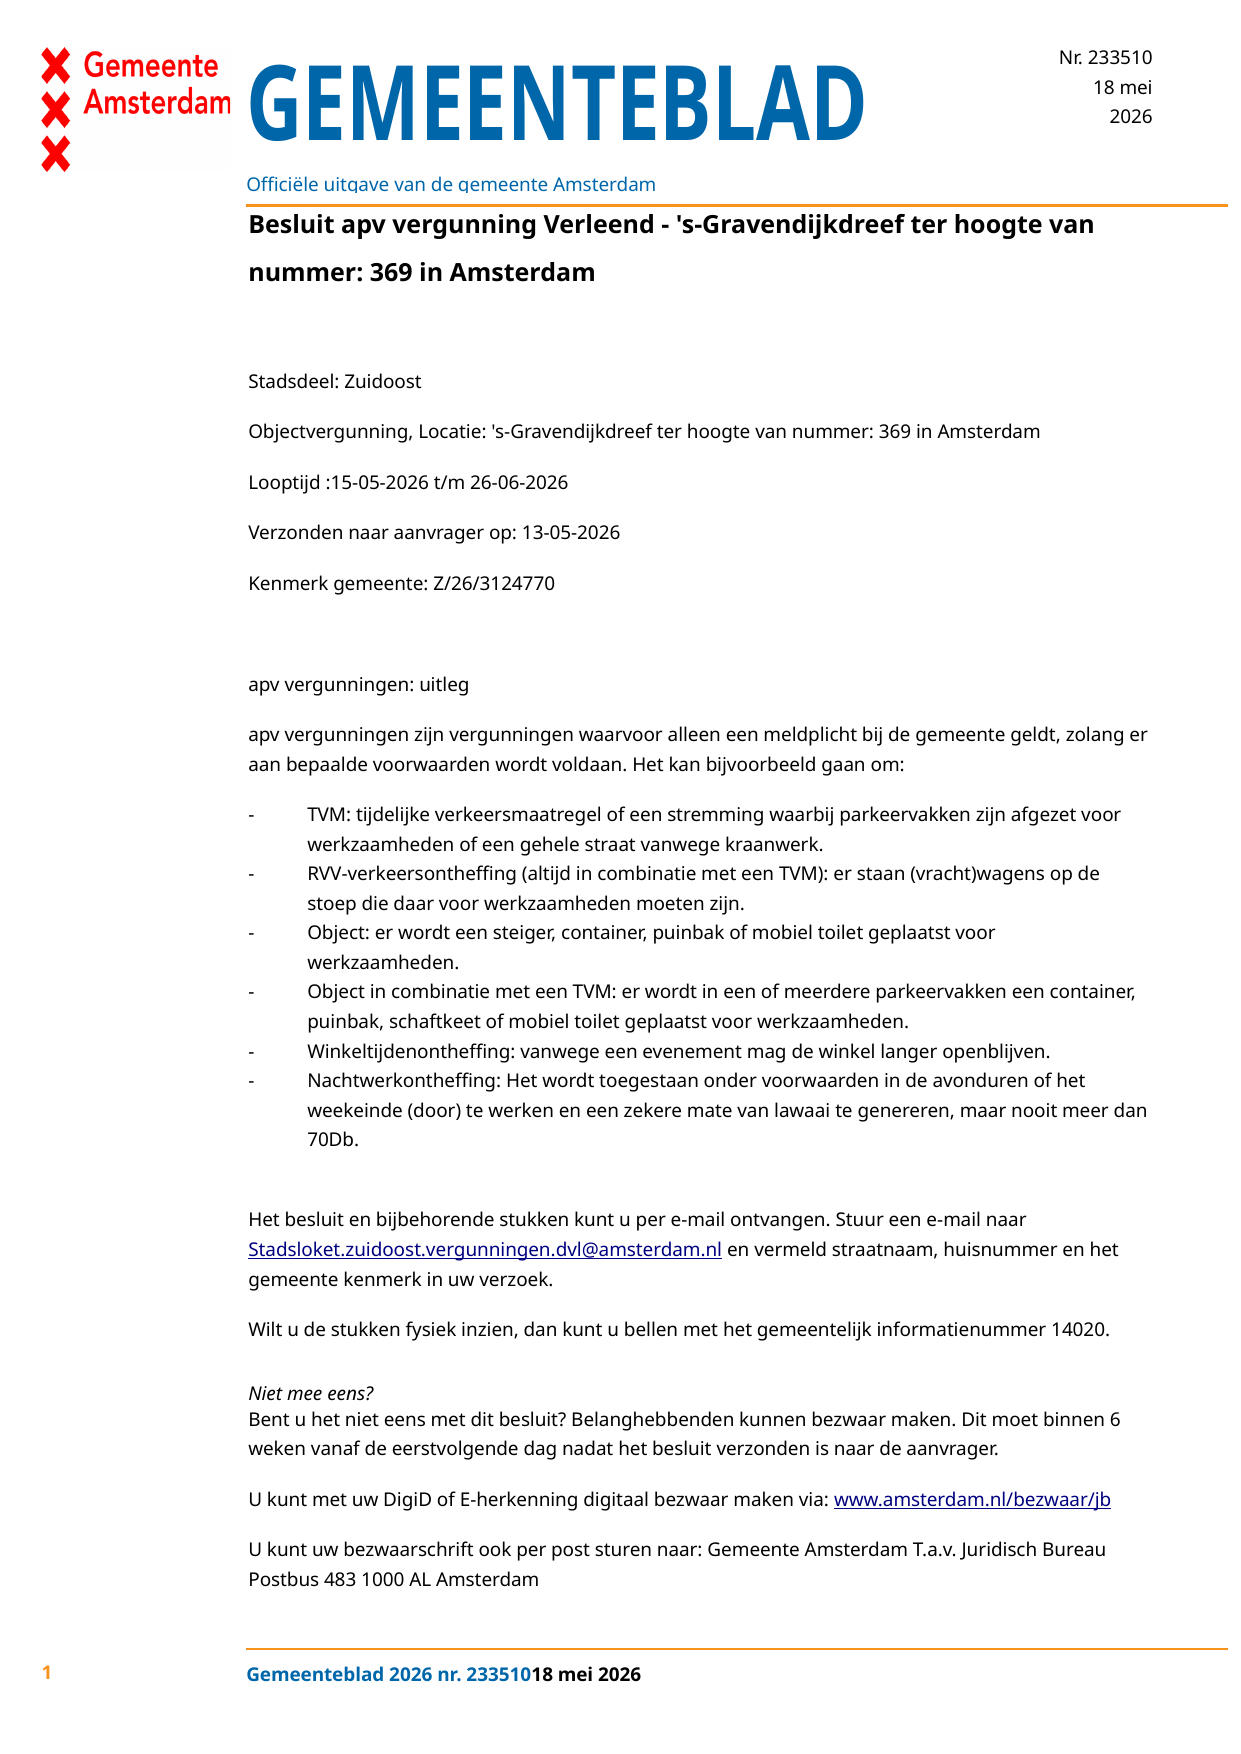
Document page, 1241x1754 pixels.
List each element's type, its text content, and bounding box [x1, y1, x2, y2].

list RVV-verkeersontheffing (altijd in combinatie met een TVM): er staan (vracht)wagens op de stoep die daar voor werkzaamheden moeten zijn. [248, 860, 1152, 916]
text apv vergunningen zijn vergunningen waarvoor alleen een meldplicht bij de gemeente geldt, zolang er aan bepaalde voorwaarden wordt voldaan. Het kan bijvoorbeeld gaan om: [248, 721, 1152, 777]
text Bent u het niet eens met dit besluit? Belanghebbenden kunnen bezwaar maken. Dit moet binnen 6 weken vanaf de eerstvolgende dag nadat het besluit verzonden is naar de aanvrager. [248, 1406, 1152, 1461]
list Nachtwerkontheffing: Het wordt toegestaan onder voorwaarden in de avonduren of het weekeinde (door) te werken en een zekere mate van lawaai te genereren, maar nooit meer dan 70Db. [248, 1067, 1152, 1152]
list Winkeltijdenontheffing: vanwege een evenement mag de winkel langer openblijven. [248, 1038, 1152, 1064]
text Kenmerk gemeente: Z/26/3124770 [248, 570, 1152, 596]
list Object in combinatie met een TVM: er wordt in een of meerdere parkeervakken een container, puinbak, schaftkeet of mobiel toilet geplaatst voor werkzaamheden. [248, 979, 1152, 1034]
list Object: er wordt een steiger, container, puinbak of mobiel toilet geplaatst voor werkzaamheden. [248, 919, 1152, 975]
text Stadsdeel: Zuidoost [248, 368, 1152, 394]
text Het besluit en bijbehorende stukken kunt u per e-mail ontvangen. Stuur een e-mail naar Stadsloket.zuidoost.vergunningen.dvl@amsterdam.nl en vermeld straatnaam, huisnummer en het gemeente kenmerk in uw verzoek. [248, 1207, 1152, 1292]
text Niet mee eens? [248, 1380, 1152, 1406]
text Wilt u de stukken fysiek inzien, dan kunt u bellen met het gemeentelijk informatienummer 14020. [248, 1316, 1152, 1342]
text Looptijd :15-05-2026 t/m 26-06-2026 [248, 469, 1152, 495]
text U kunt met uw DigiD of E-herkenning digitaal bezwaar maken via: www.amsterdam.nl/bezwaar/jb [248, 1486, 1152, 1512]
list TVM: tijdelijke verkeersmaatregel of een stremming waarbij parkeervakken zijn afgezet voor werkzaamheden of een gehele straat vanwege kraanwerk. [248, 801, 1152, 857]
picture [41, 47, 231, 172]
text apv vergunningen: uitleg [248, 671, 1152, 697]
text Verzonden naar aanvrager op: 13-05-2026 [248, 519, 1152, 545]
text U kunt uw bezwaarschrift ook per post sturen naar: Gemeente Amsterdam T.a.v. Juridisch Bureau Postbus 483 1000 AL Amsterdam [248, 1536, 1152, 1592]
text Objectvergunning, Locatie: 's-Gravendijkdreef ter hoogte van nummer: 369 in Amsterdam [248, 419, 1152, 444]
text Besluit apv vergunning Verleend - 's-Gravendijkdreef ter hoogte van nummer: 369 in Amsterdam [248, 207, 1152, 288]
